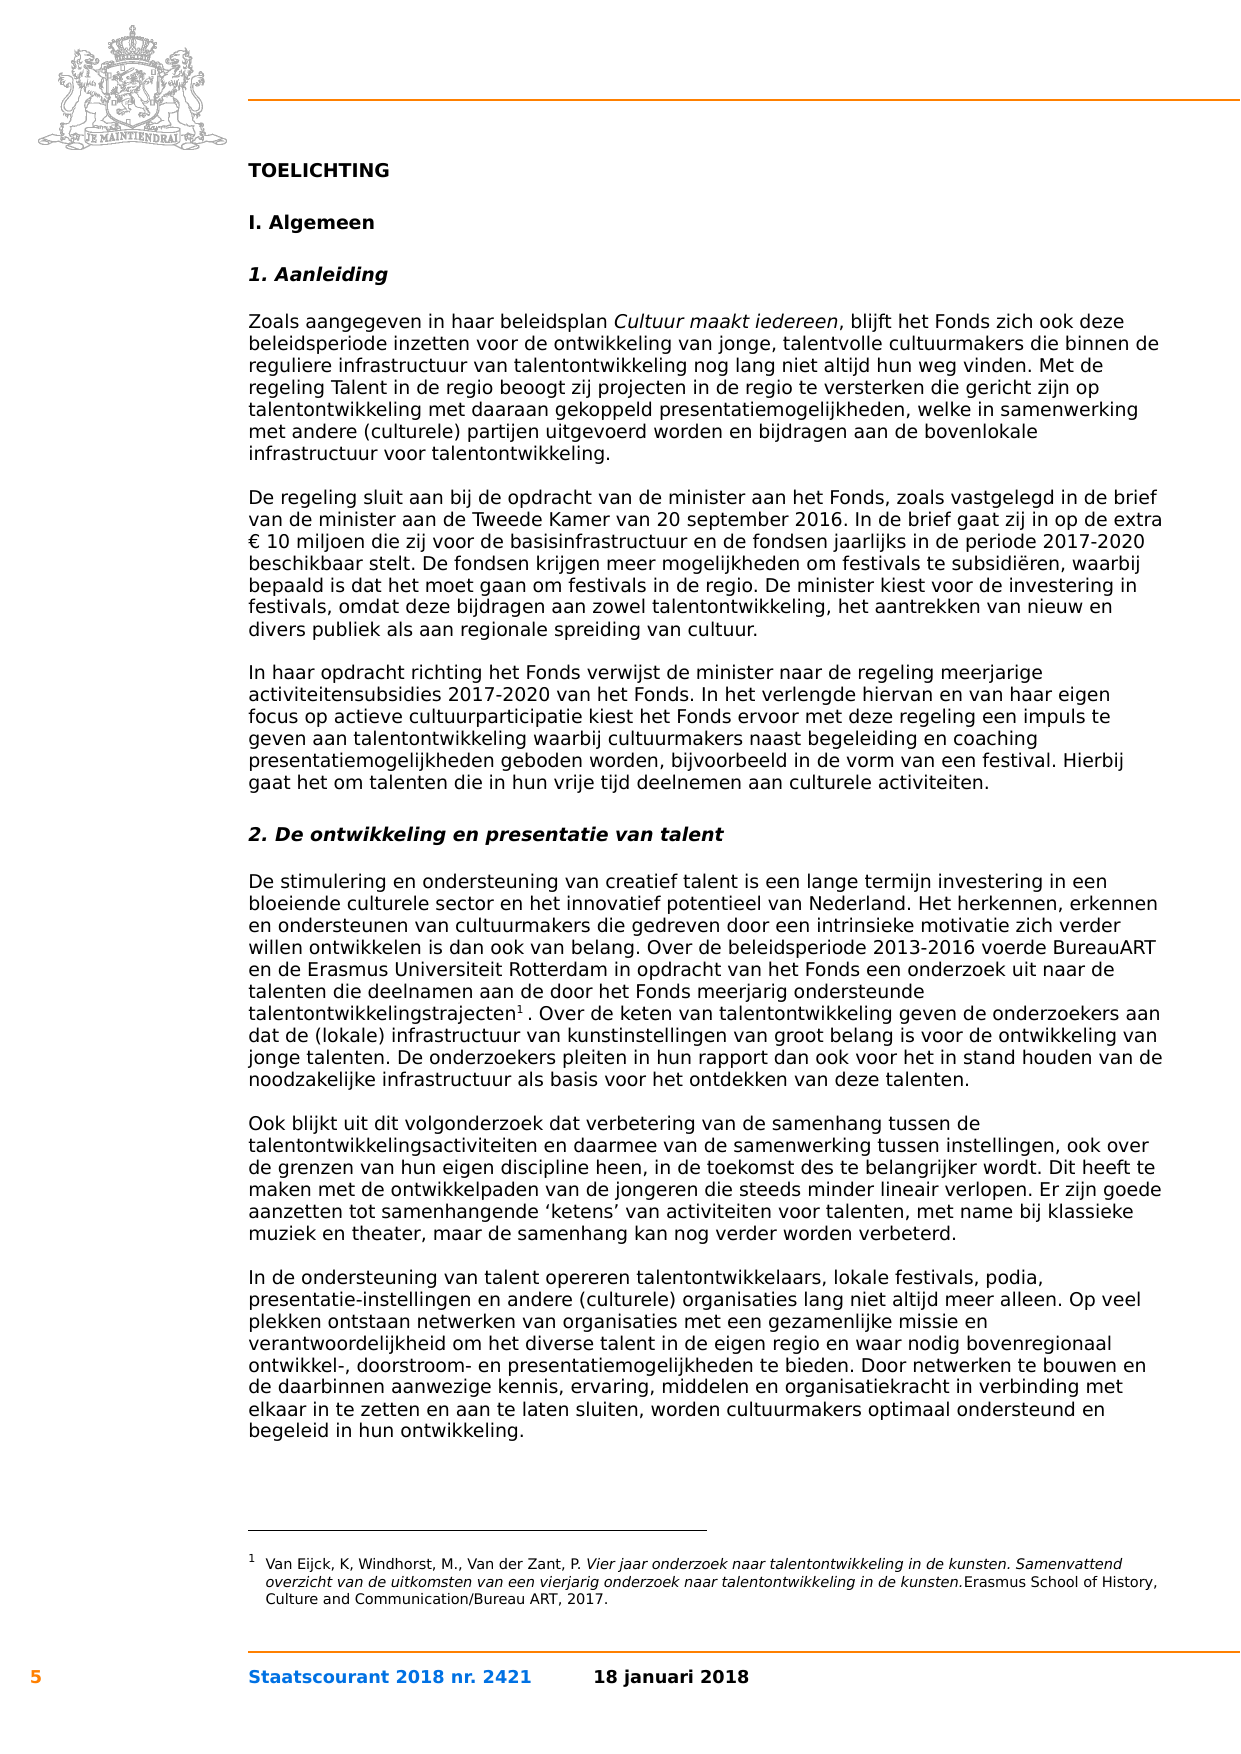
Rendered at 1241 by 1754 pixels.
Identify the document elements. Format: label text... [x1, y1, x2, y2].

picture [38, 25, 227, 150]
subtitle 1. Aanleiding [248, 264, 1163, 286]
text In de ondersteuning van talent opereren talentontwikkelaars, lokale festivals, podia, presentatie-instellingen en andere (culturele) organisaties lang niet altijd meer alleen. Op veel plekken ontstaan netwerken van organisaties met een gezamenlijke missie en verantwoordelijkheid om het diverse talent in de eigen regio en waar nodig bovenregionaal ontwikkel-, doorstroom- en presentatiemogelijkheden te bieden. Door netwerken te bouwen en de daarbinnen aanwezige kennis, ervaring, middelen en organisatiekracht in verbinding met elkaar in te zetten en aan te laten sluiten, worden cultuurmakers optimaal ondersteund en begeleid in hun ontwikkeling. [248, 1267, 1163, 1442]
text De stimulering en ondersteuning van creatief talent is een lange termijn investering in een bloeiende culturele sector en het innovatief potentieel van Nederland. Het herkennen, erkennen en ondersteunen van cultuurmakers die gedreven door een intrinsieke motivatie zich verder willen ontwikkelen is dan ook van belang. Over de beleidsperiode 2013-2016 voerde BureauART en de Erasmus Universiteit Rotterdam in opdracht van het Fonds een onderzoek uit naar de talenten die deelnamen aan de door het Fonds meerjarig ondersteunde talentontwikkelingstrajecten. Over de keten van talentontwikkeling geven de onderzoekers aan dat de (lokale) infrastructuur van kunstinstellingen van groot belang is voor de ontwikkeling van jonge talenten. De onderzoekers pleiten in hun rapport dan ook voor het in stand houden van de noodzakelijke infrastructuur als basis voor het ontdekken van deze talenten. [248, 871, 1163, 1091]
subtitle TOELICHTING [248, 160, 1163, 182]
text De regeling sluit aan bij de opdracht van de minister aan het Fonds, zoals vastgelegd in de brief van de minister aan de Tweede Kamer van 20 september 2016. In de brief gaat zij in op de extra € 10 miljoen die zij voor de basisinfrastructuur en de fondsen jaarlijks in de periode 2017-2020 beschikbaar stelt. De fondsen krijgen meer mogelijkheden om festivals te subsidiëren, waarbij bepaald is dat het moet gaan om festivals in de regio. De minister kiest voor de investering in festivals, omdat deze bijdragen aan zowel talentontwikkeling, het aantrekken van nieuw en divers publiek als aan regionale spreiding van cultuur. [248, 487, 1163, 640]
text Van Eijck, K, Windhorst, M., Van der Zant, P. Vier jaar onderzoek naar talentontwikkeling in de kunsten. Samenvattend overzicht van de uitkomsten van een vierjarig onderzoek naar talentontwikkeling in de kunsten.Erasmus School of History, Culture and Communication/Bureau ART, 2017. [248, 1552, 1163, 1608]
subtitle I. Algemeen [248, 212, 1163, 234]
subtitle 2. De ontwikkeling en presentatie van talent [248, 824, 1163, 846]
text In haar opdracht richting het Fonds verwijst de minister naar de regeling meerjarige activiteitensubsidies 2017-2020 van het Fonds. In het verlengde hiervan en van haar eigen focus op actieve cultuurparticipatie kiest het Fonds ervoor met deze regeling een impuls te geven aan talentontwikkeling waarbij cultuurmakers naast begeleiding en coaching presentatiemogelijkheden geboden worden, bijvoorbeeld in de vorm van een festival. Hierbij gaat het om talenten die in hun vrije tijd deelnemen aan culturele activiteiten. [248, 662, 1163, 794]
text Ook blijkt uit dit volgonderzoek dat verbetering van de samenhang tussen de talentontwikkelingsactiviteiten en daarmee van de samenwerking tussen instellingen, ook over de grenzen van hun eigen discipline heen, in de toekomst des te belangrijker wordt. Dit heeft te maken met de ontwikkelpaden van de jongeren die steeds minder lineair verlopen. Er zijn goede aanzetten tot samenhangende ‘ketens’ van activiteiten voor talenten, met name bij klassieke muziek en theater, maar de samenhang kan nog verder worden verbeterd. [248, 1113, 1163, 1245]
text Zoals aangegeven in haar beleidsplan Cultuur maakt iedereen, blijft het Fonds zich ook deze beleidsperiode inzetten voor de ontwikkeling van jonge, talentvolle cultuurmakers die binnen de reguliere infrastructuur van talentontwikkeling nog lang niet altijd hun weg vinden. Met de regeling Talent in de regio beoogt zij projecten in de regio te versterken die gericht zijn op talentontwikkeling met daaraan gekoppeld presentatiemogelijkheden, welke in samenwerking met andere (culturele) partijen uitgevoerd worden en bijdragen aan de bovenlokale infrastructuur voor talentontwikkeling. [248, 311, 1163, 465]
